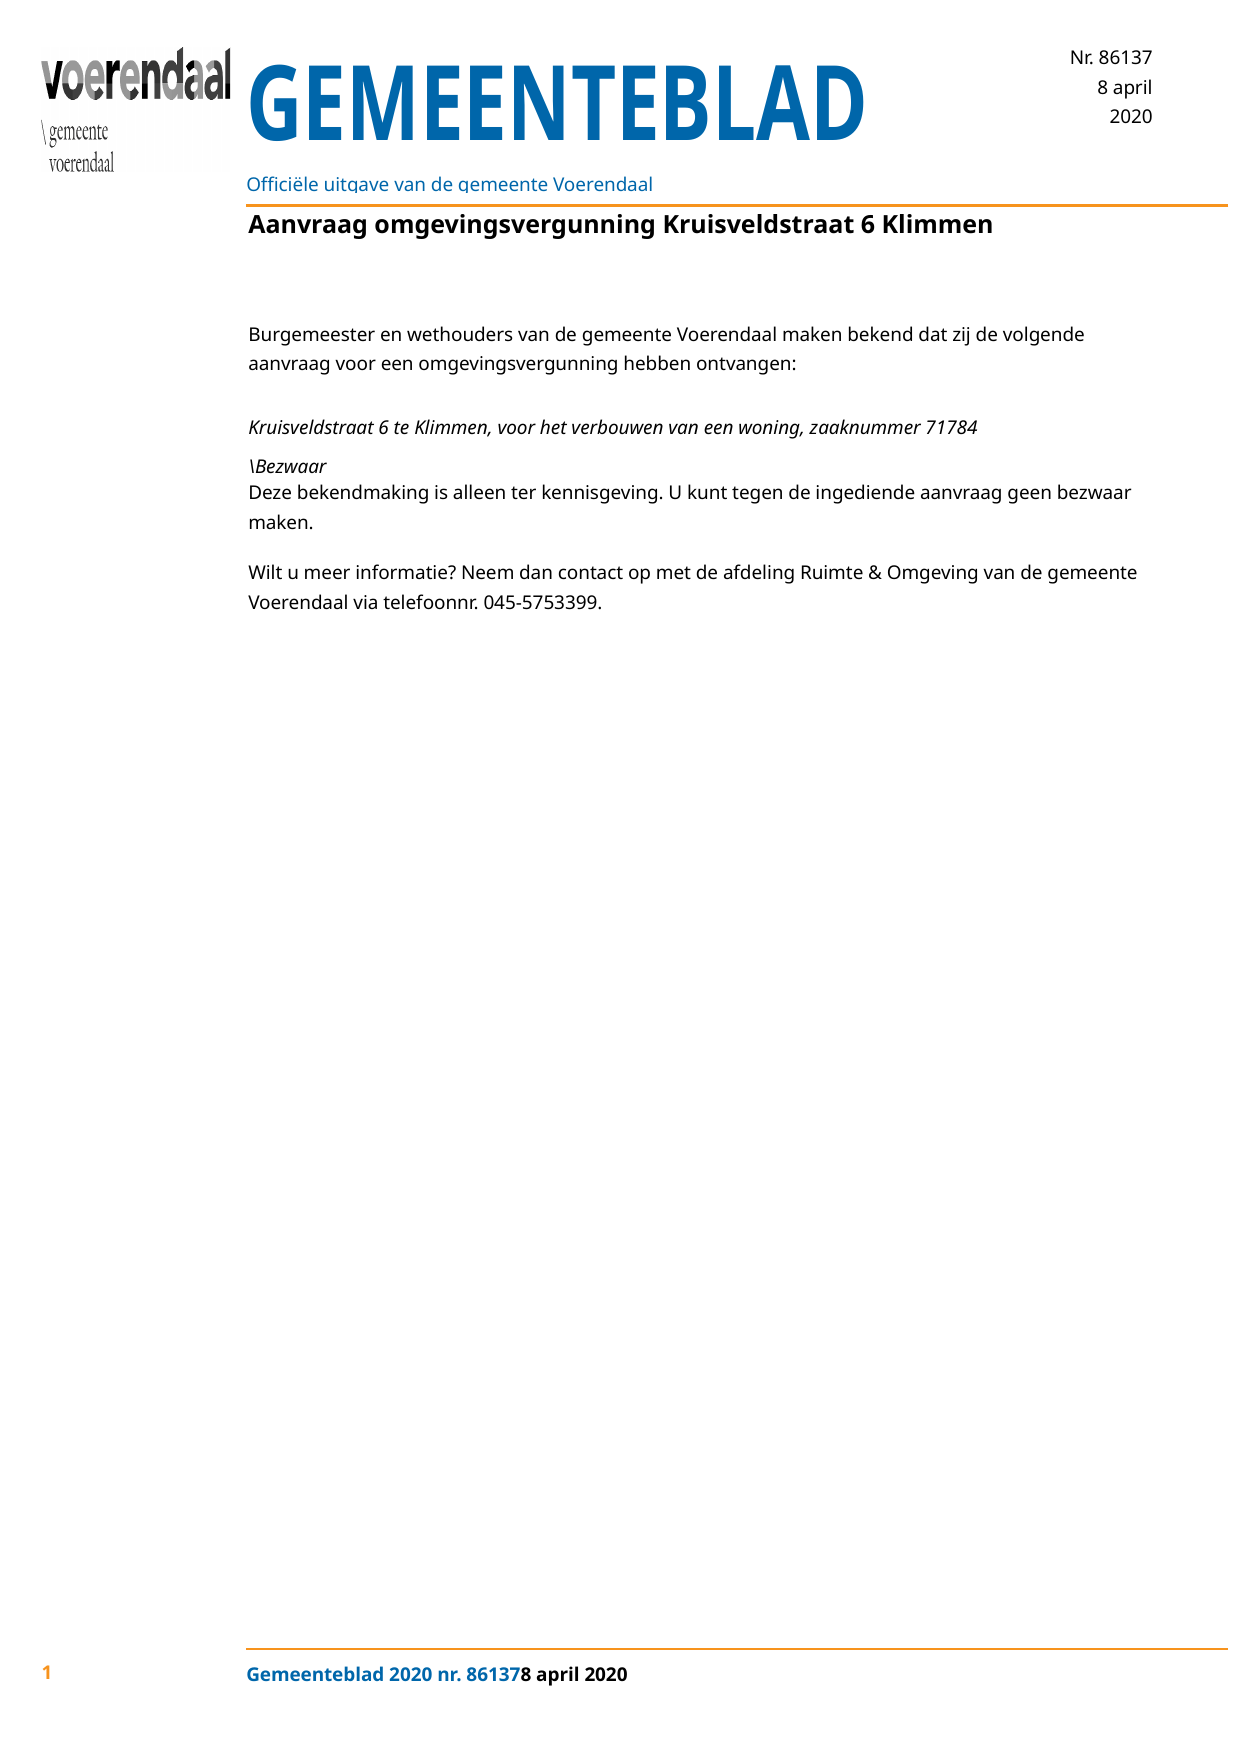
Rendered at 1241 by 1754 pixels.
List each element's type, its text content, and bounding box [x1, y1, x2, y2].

picture [41, 47, 231, 172]
text Burgemeester en wethouders van de gemeente Voerendaal maken bekend dat zij de volgende aanvraag voor een omgevingsvergunning hebben ontvangen: [248, 321, 1152, 376]
text Wilt u meer informatie? Neem dan contact op met de afdeling Ruimte & Omgeving van de gemeente Voerendaal via telefoonnr. 045-5753399. [248, 559, 1152, 614]
text Aanvraag omgevingsvergunning Kruisveldstraat 6 Klimmen [248, 207, 1152, 241]
text Deze bekendmaking is alleen ter kennisgeving. U kunt tegen de ingediende aanvraag geen bezwaar maken. [248, 479, 1152, 534]
text \Bezwaar [248, 453, 1152, 479]
text Kruisveldstraat 6 te Klimmen, voor het verbouwen van een woning, zaaknummer 71784 [248, 414, 1152, 440]
